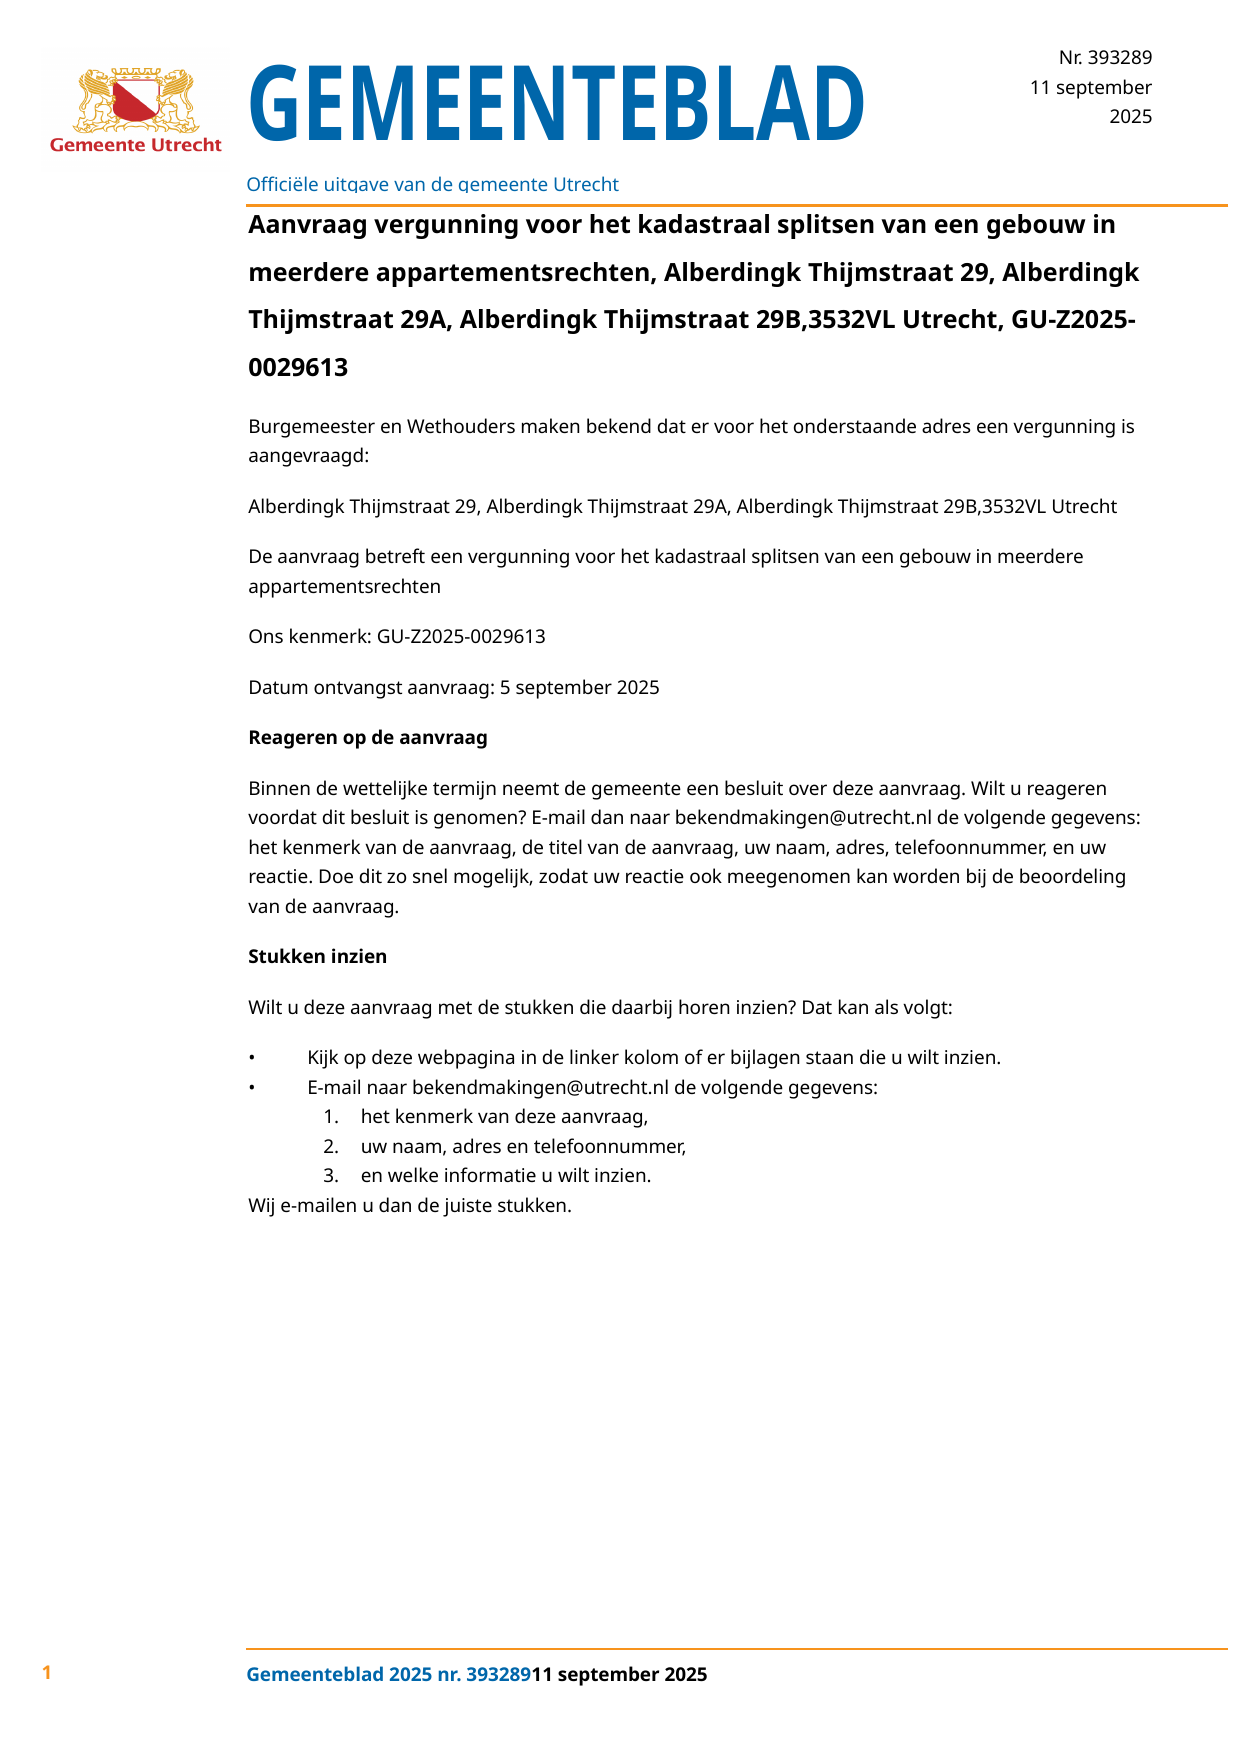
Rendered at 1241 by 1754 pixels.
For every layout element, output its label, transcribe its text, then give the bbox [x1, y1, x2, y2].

list en welke informatie u wilt inzien. [323, 1163, 1152, 1188]
text Stukken inzien [248, 943, 1152, 969]
text Burgemeester en Wethouders maken bekend dat er voor het onderstaande adres een vergunning is aangevraagd: [248, 413, 1152, 468]
text De aanvraag betreft een vergunning voor het kadastraal splitsen van een gebouw in meerdere appartementsrechten [248, 543, 1152, 599]
text Aanvraag vergunning voor het kadastraal splitsen van een gebouw in meerdere appartementsrechten, Alberdingk Thijmstraat 29, Alberdingk Thijmstraat 29A, Alberdingk Thijmstraat 29B,3532VL Utrecht, GU-Z2025-0029613 [248, 207, 1152, 384]
text Reageren op de aanvraag [248, 724, 1152, 750]
text Datum ontvangst aanvraag: 5 september 2025 [248, 674, 1152, 700]
text Alberdingk Thijmstraat 29, Alberdingk Thijmstraat 29A, Alberdingk Thijmstraat 29B,3532VL Utrecht [248, 493, 1152, 519]
list Kijk op deze webpagina in de linker kolom of er bijlagen staan die u wilt inzien. [248, 1044, 1152, 1070]
list E-mail naar bekendmakingen@utrecht.nl de volgende gegevens: [248, 1074, 1152, 1100]
list uw naam, adres en telefoonnummer, [323, 1133, 1152, 1159]
text Binnen de wettelijke termijn neemt de gemeente een besluit over deze aanvraag. Wilt u reageren voordat dit besluit is genomen? E-mail dan naar bekendmakingen@utrecht.nl de volgende gegevens: het kenmerk van de aanvraag, de titel van de aanvraag, uw naam, adres, telefoonnummer, en uw reactie. Doe dit zo snel mogelijk, zodat uw reactie ook meegenomen kan worden bij de beoordeling van de aanvraag. [248, 775, 1152, 919]
list het kenmerk van deze aanvraag, [323, 1103, 1152, 1129]
text Wilt u deze aanvraag met de stukken die daarbij horen inzien? Dat kan als volgt: [248, 994, 1152, 1020]
text Ons kenmerk: GU-Z2025-0029613 [248, 623, 1152, 649]
picture [41, 47, 231, 172]
text Wij e-mailen u dan de juiste stukken. [248, 1192, 1152, 1218]
